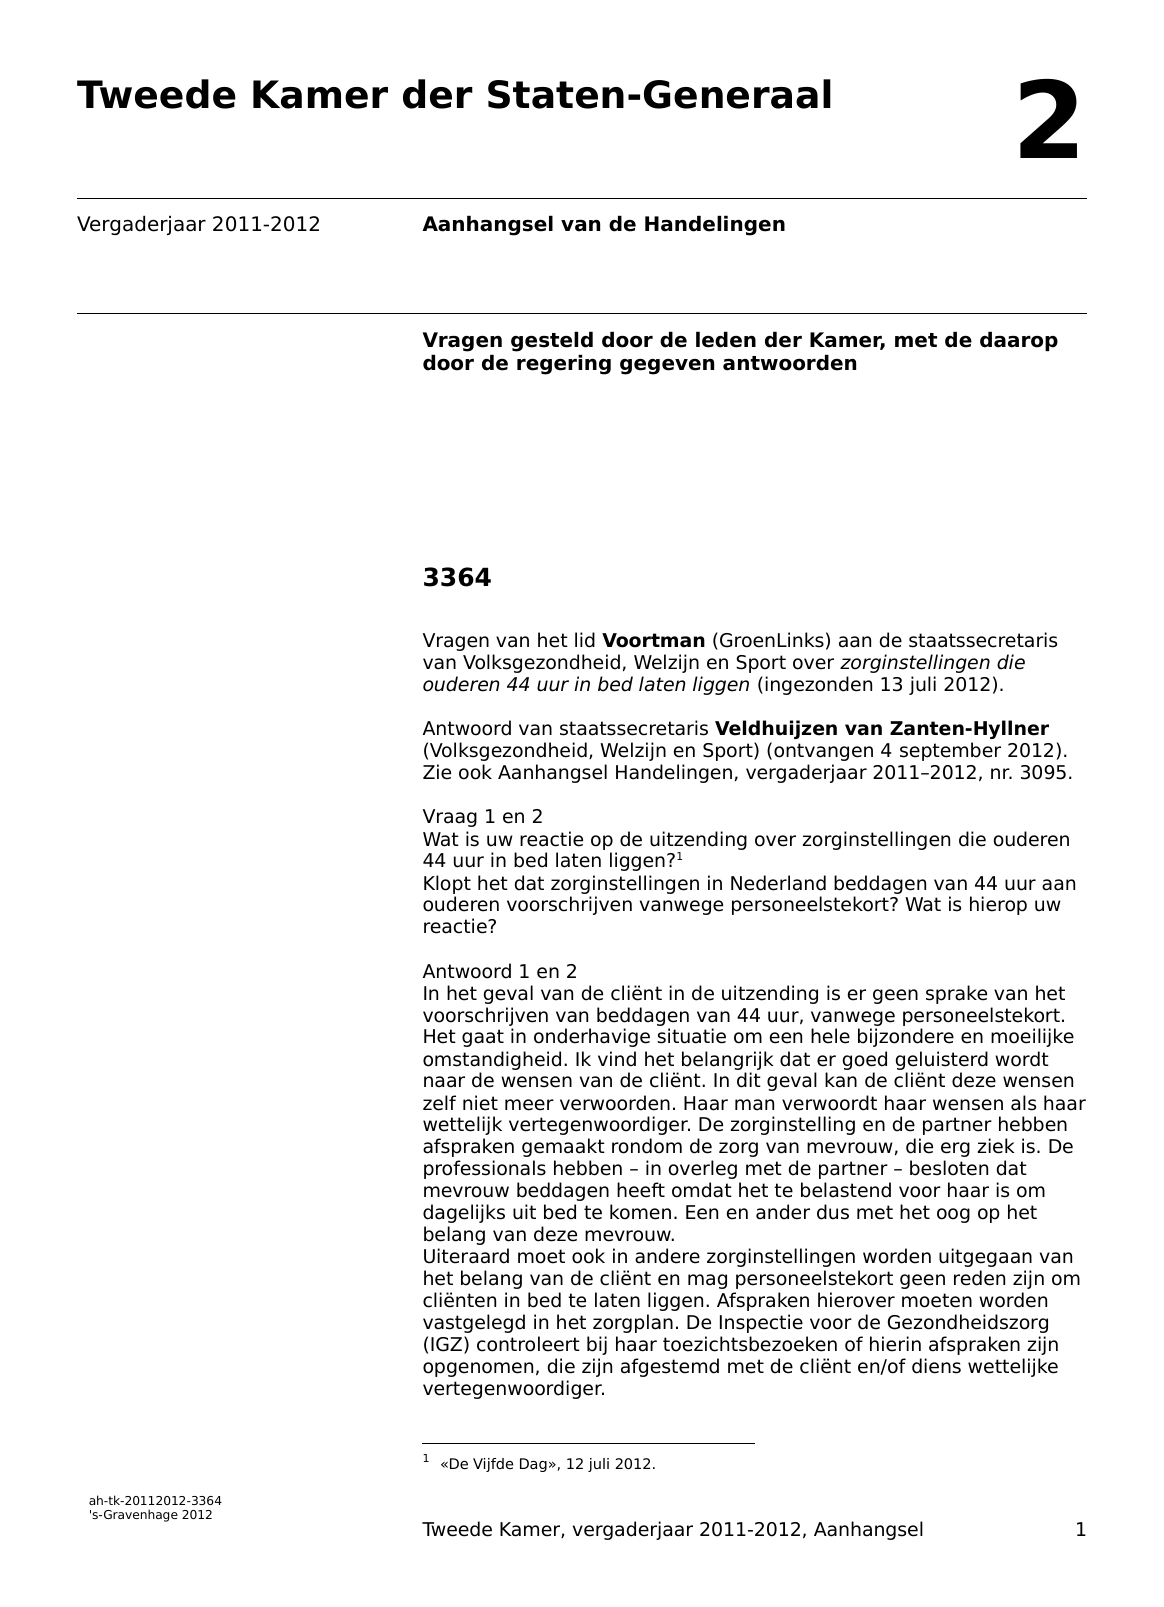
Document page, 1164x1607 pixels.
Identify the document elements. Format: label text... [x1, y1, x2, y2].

text 's-Gravenhage 2012 [88, 1508, 323, 1522]
text Klopt het dat zorginstellingen in Nederland beddagen van 44 uur aan ouderen voorschrijven vanwege personeelstekort? Wat is hierop uw reactie? [422, 872, 1087, 938]
text Vraag 1 en 2 [422, 806, 1087, 828]
table_cell [77, 314, 422, 375]
text In het geval van de cliënt in de uitzending is er geen sprake van het voorschrijven van beddagen van 44 uur, vanwege personeelstekort. [422, 982, 1087, 1026]
text «De Vijfde Dag», 12 juli 2012. [422, 1452, 1087, 1474]
text 3364 [422, 563, 1087, 592]
text Antwoord 1 en 2 [422, 961, 1087, 982]
text Uiteraard moet ook in andere zorginstellingen worden uitgegaan van het belang van de cliënt en mag personeelstekort geen reden zijn om cliënten in bed te laten liggen. Afspraken hierover moeten worden vastgelegd in het zorgplan. De Inspectie voor de Gezondheidszorg (IGZ) controleert bij haar toezichtsbezoeken of hierin afspraken zijn opgenomen, die zijn afgestemd met de cliënt en/of diens wettelijke vertegenwoordiger. [422, 1246, 1087, 1400]
table_cell Vragen gesteld door de leden der Kamer, met de daarop door de regering gegeven antwoorden [422, 314, 1087, 375]
text Wat is uw reactie op de uitzending over zorginstellingen die ouderen 44 uur in bed laten liggen? [422, 828, 1087, 872]
text Antwoord van staatssecretaris Veldhuijzen van Zanten-Hyllner (Volksgezondheid, Welzijn en Sport) (ontvangen 4 september 2012). Zie ook Aanhangsel Handelingen, vergaderjaar 2011–2012, nr. 3095. [422, 718, 1087, 784]
text ah-tk-20112012-3364 [88, 1494, 323, 1508]
table_header 2 [886, 59, 1087, 198]
table_cell Vergaderjaar 2011-2012 [77, 199, 422, 313]
text Vragen van het lid Voortman (GroenLinks) aan de staatssecretaris van Volksgezondheid, Welzijn en Sport over zorginstellingen die ouderen 44 uur in bed laten liggen (ingezonden 13 juli 2012). [422, 630, 1087, 696]
text Het gaat in onderhavige situatie om een hele bijzondere en moeilijke omstandigheid. Ik vind het belangrijk dat er goed geluisterd wordt naar de wensen van de cliënt. In dit geval kan de cliënt deze wensen zelf niet meer verwoorden. Haar man verwoordt haar wensen als haar wettelijk vertegenwoordiger. De zorginstelling en de partner hebben afspraken gemaakt rondom de zorg van mevrouw, die erg ziek is. De professionals hebben – in overleg met de partner – besloten dat mevrouw beddagen heeft omdat het te belastend voor haar is om dagelijks uit bed te komen. Een en ander dus met het oog op het belang van deze mevrouw. [422, 1026, 1087, 1246]
table_cell Aanhangsel van de Handelingen [422, 199, 1087, 313]
table_header Tweede Kamer der Staten-Generaal [77, 59, 886, 198]
